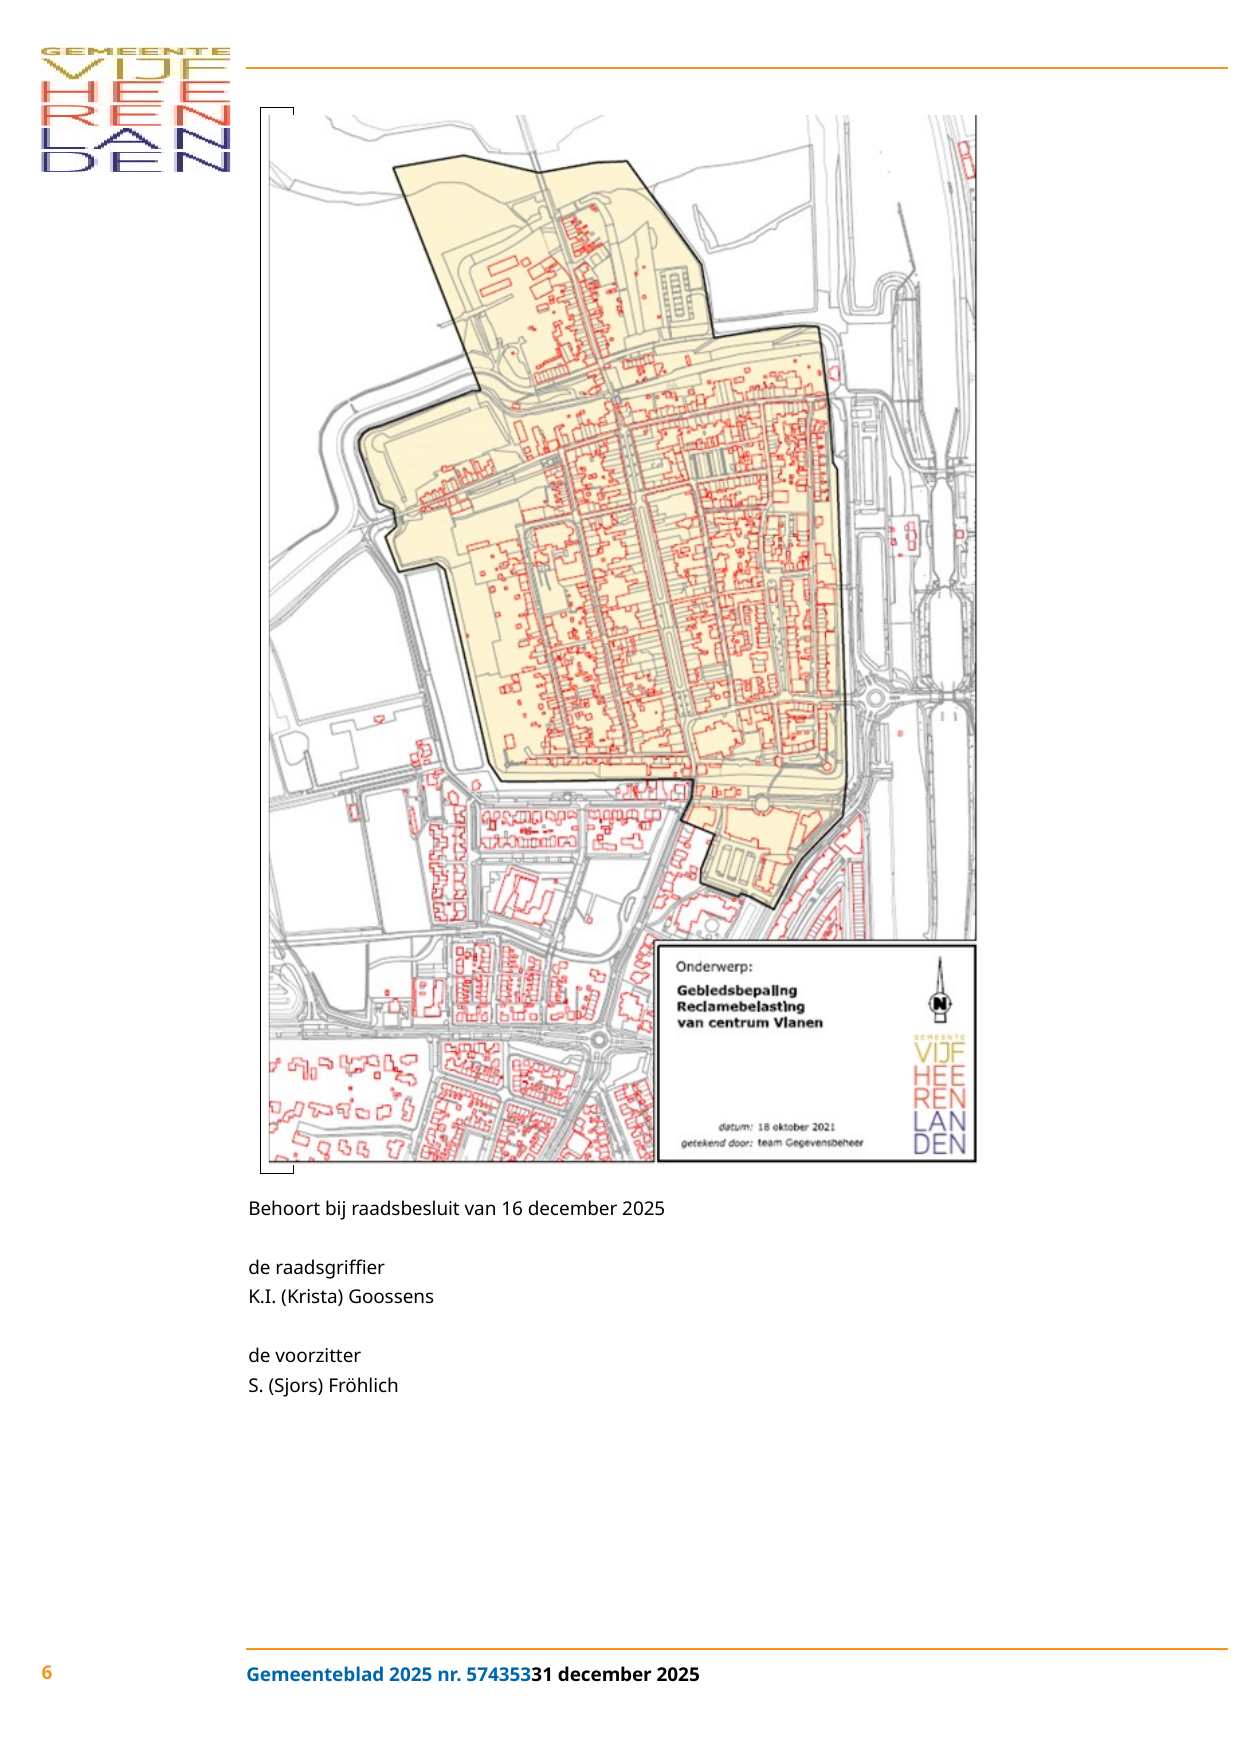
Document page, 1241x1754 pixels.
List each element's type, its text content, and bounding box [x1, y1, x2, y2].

text de raadsgriffier [248, 1254, 1152, 1280]
picture [41, 47, 231, 172]
text Behoort bij raadsbesluit van 16 december 2025 [248, 1195, 1152, 1221]
text K.I. (Krista) Goossens [248, 1283, 1152, 1309]
text de voorzitter [248, 1343, 1152, 1368]
text S. (Sjors) Fröhlich [248, 1372, 1152, 1398]
picture [268, 115, 978, 1165]
